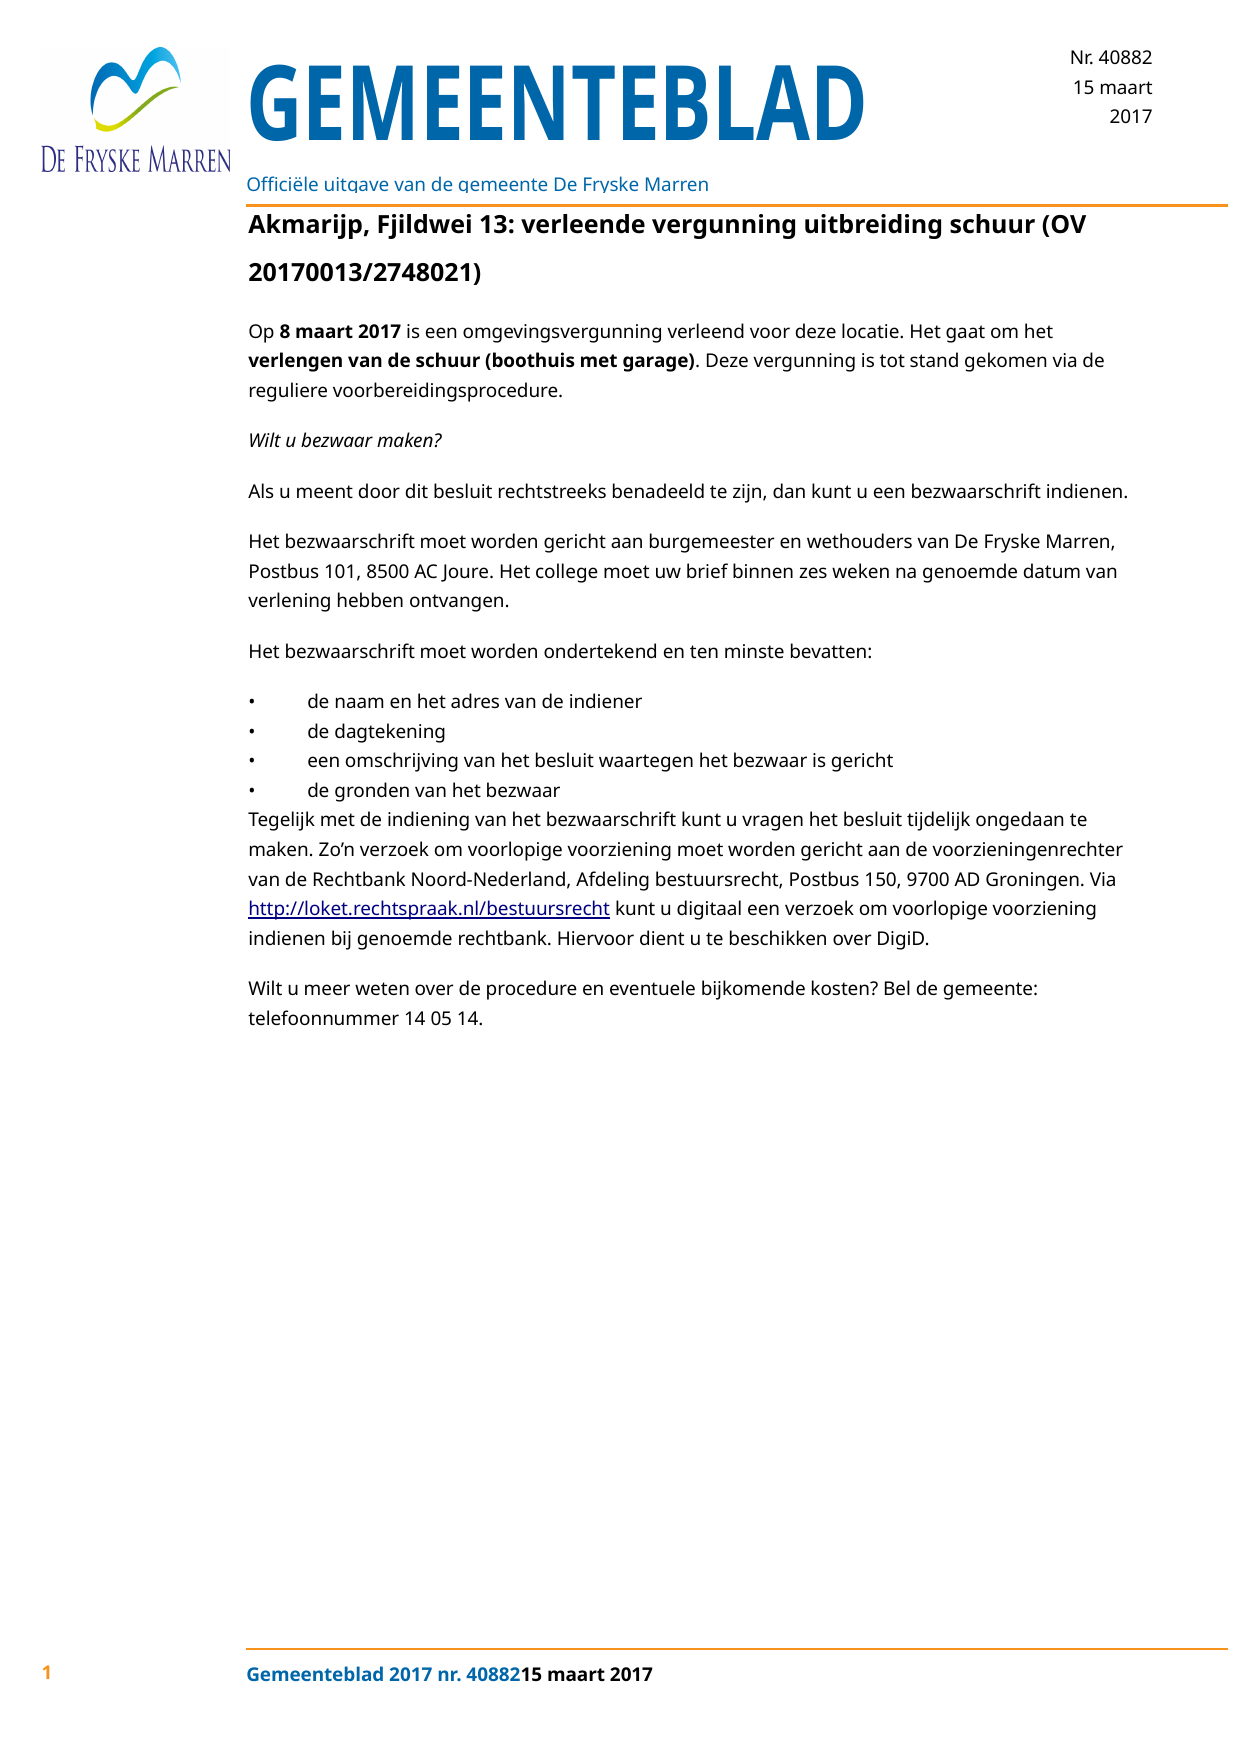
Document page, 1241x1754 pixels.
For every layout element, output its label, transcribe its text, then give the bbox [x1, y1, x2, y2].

list de dagtekening [248, 718, 1152, 744]
text Wilt u meer weten over de procedure en eventuele bijkomende kosten? Bel de gemeente: telefoonnummer 14 05 14. [248, 975, 1152, 1031]
text Akmarijp, Fjildwei 13: verleende vergunning uitbreiding schuur (OV 20170013/2748021) [248, 207, 1152, 288]
text Als u meent door dit besluit rechtstreeks benadeeld te zijn, dan kunt u een bezwaarschrift indienen. [248, 478, 1152, 504]
picture [41, 47, 231, 172]
text Tegelijk met de indiening van het bezwaarschrift kunt u vragen het besluit tijdelijk ongedaan te maken. Zo’n verzoek om voorlopige voorziening moet worden gericht aan de voorzieningenrechter van de Rechtbank Noord-Nederland, Afdeling bestuursrecht, Postbus 150, 9700 AD Groningen. Via http://loket.rechtspraak.nl/bestuursrecht kunt u digitaal een verzoek om voorlopige voorziening indienen bij genoemde rechtbank. Hiervoor dient u te beschikken over DigiD. [248, 807, 1152, 951]
text Op 8 maart 2017 is een omgevingsvergunning verleend voor deze locatie. Het gaat om het verlengen van de schuur (boothuis met garage). Deze vergunning is tot stand gekomen via de reguliere voorbereidingsprocedure. [248, 318, 1152, 403]
text Het bezwaarschrift moet worden gericht aan burgemeester en wethouders van De Fryske Marren, Postbus 101, 8500 AC Joure. Het college moet uw brief binnen zes weken na genoemde datum van verlening hebben ontvangen. [248, 528, 1152, 613]
list een omschrijving van het besluit waartegen het bezwaar is gericht [248, 747, 1152, 773]
list de naam en het adres van de indiener [248, 688, 1152, 714]
text Het bezwaarschrift moet worden ondertekend en ten minste bevatten: [248, 638, 1152, 664]
text Wilt u bezwaar maken? [248, 427, 1152, 453]
list de gronden van het bezwaar [248, 777, 1152, 803]
